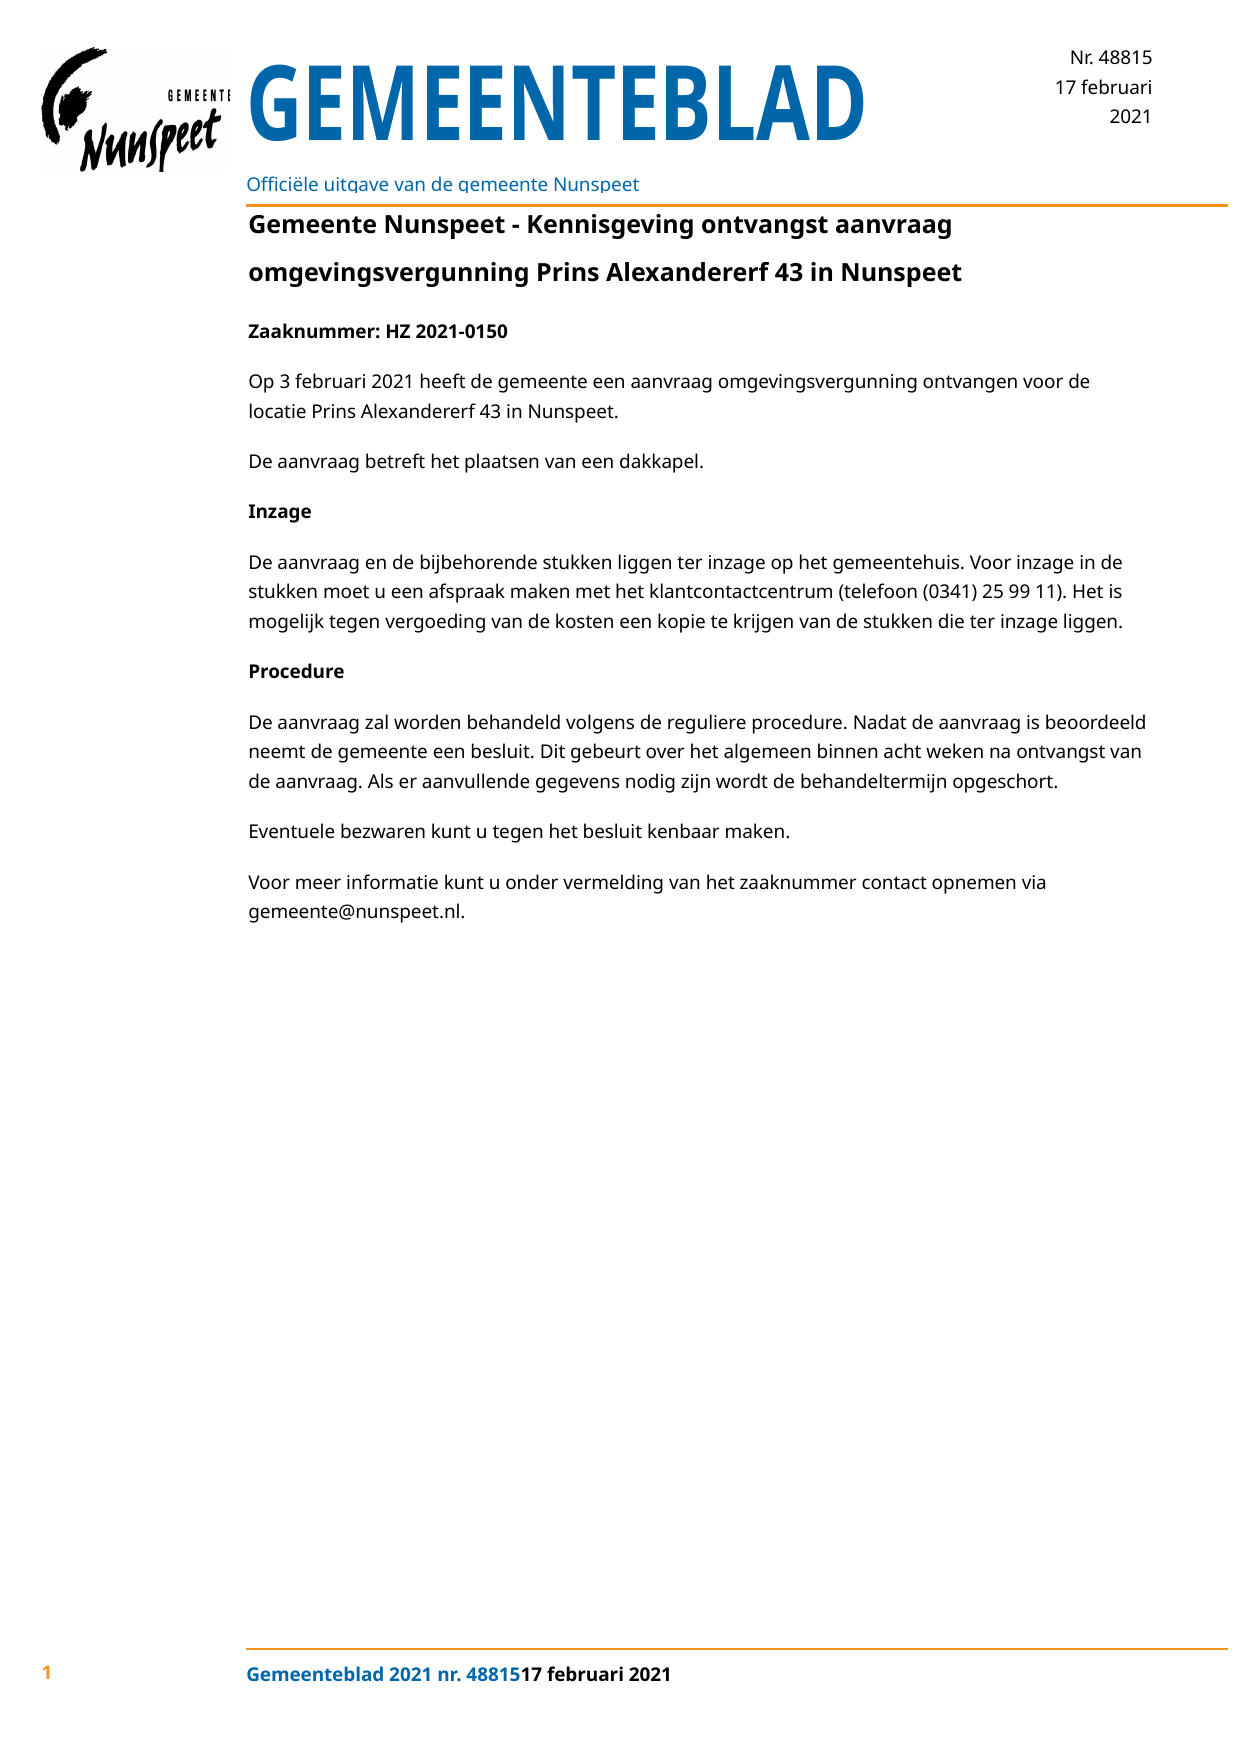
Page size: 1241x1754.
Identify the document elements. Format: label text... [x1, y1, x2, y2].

text Eventuele bezwaren kunt u tegen het besluit kenbaar maken. [248, 819, 1152, 844]
picture [41, 47, 231, 172]
text De aanvraag zal worden behandeld volgens de reguliere procedure. Nadat de aanvraag is beoordeeld neemt de gemeente een besluit. Dit gebeurt over het algemeen binnen acht weken na ontvangst van de aanvraag. Als er aanvullende gegevens nodig zijn wordt de behandeltermijn opgeschort. [248, 709, 1152, 794]
text Gemeente Nunspeet - Kennisgeving ontvangst aanvraag omgevingsvergunning Prins Alexandererf 43 in Nunspeet [248, 207, 1152, 288]
text De aanvraag en de bijbehorende stukken liggen ter inzage op het gemeentehuis. Voor inzage in de stukken moet u een afspraak maken met het klantcontactcentrum (telefoon (0341) 25 99 11). Het is mogelijk tegen vergoeding van de kosten een kopie te krijgen van de stukken die ter inzage liggen. [248, 549, 1152, 634]
text Voor meer informatie kunt u onder vermelding van het zaaknummer contact opnemen via gemeente@nunspeet.nl. [248, 869, 1152, 924]
text Op 3 februari 2021 heeft de gemeente een aanvraag omgevingsvergunning ontvangen voor de locatie Prins Alexandererf 43 in Nunspeet. [248, 368, 1152, 424]
text De aanvraag betreft het plaatsen van een dakkapel. [248, 448, 1152, 474]
text Zaaknummer: HZ 2021-0150 [248, 318, 1152, 344]
text Procedure [248, 659, 1152, 684]
text Inzage [248, 499, 1152, 524]
